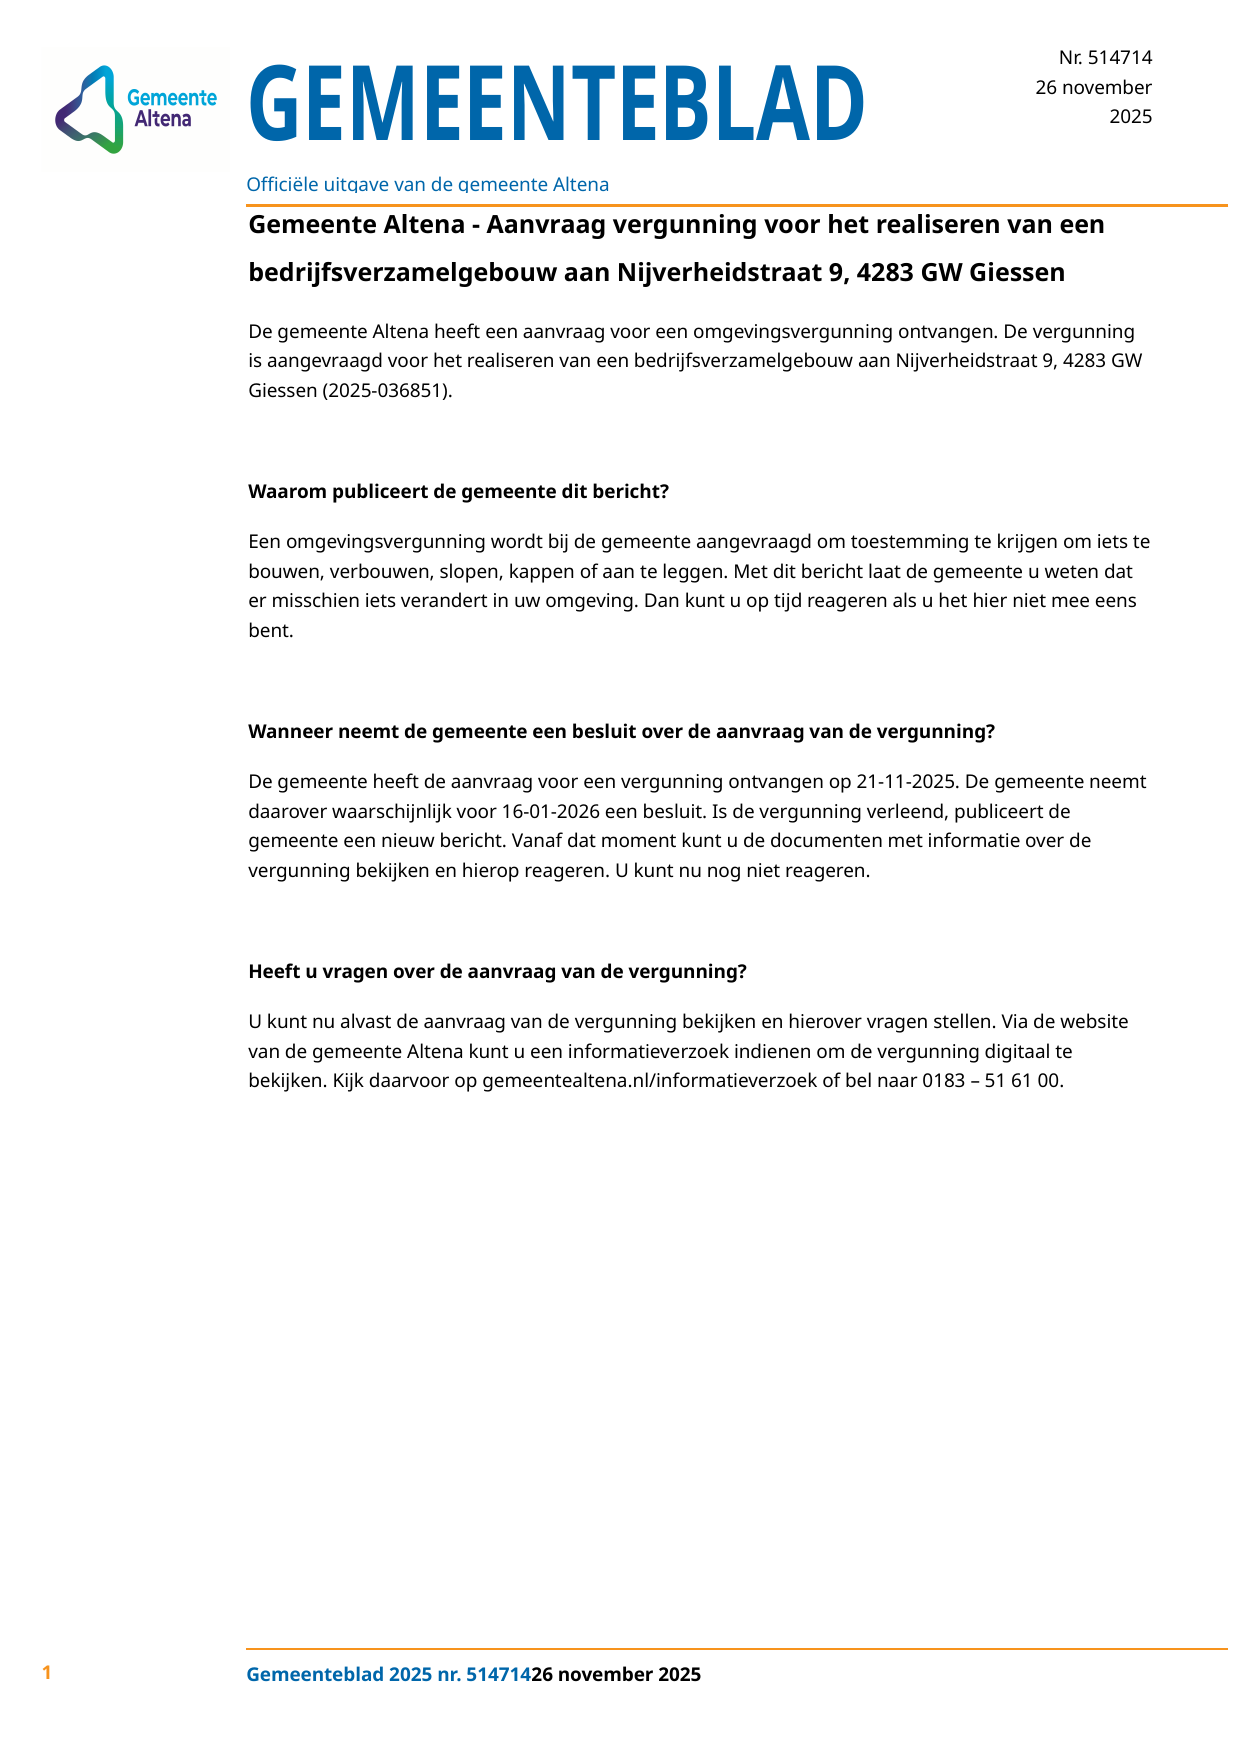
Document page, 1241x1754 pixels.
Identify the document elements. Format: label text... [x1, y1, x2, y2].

text De gemeente Altena heeft een aanvraag voor een omgevingsvergunning ontvangen. De vergunning is aangevraagd voor het realiseren van een bedrijfsverzamelgebouw aan Nijverheidstraat 9, 4283 GW Giessen (2025-036851). [248, 318, 1152, 403]
text Waarom publiceert de gemeente dit bericht? [248, 478, 1152, 504]
text Een omgevingsvergunning wordt bij de gemeente aangevraagd om toestemming te krijgen om iets te bouwen, verbouwen, slopen, kappen of aan te leggen. Met dit bericht laat de gemeente u weten dat er misschien iets verandert in uw omgeving. Dan kunt u op tijd reageren als u het hier niet mee eens bent. [248, 528, 1152, 643]
text Gemeente Altena - Aanvraag vergunning voor het realiseren van een bedrijfsverzamelgebouw aan Nijverheidstraat 9, 4283 GW Giessen [248, 207, 1152, 288]
text De gemeente heeft de aanvraag voor een vergunning ontvangen op 21-11-2025. De gemeente neemt daarover waarschijnlijk voor 16-01-2026 een besluit. Is de vergunning verleend, publiceert de gemeente een nieuw bericht. Vanaf dat moment kunt u de documenten met informatie over de vergunning bekijken en hierop reageren. U kunt nu nog niet reageren. [248, 768, 1152, 883]
picture [41, 47, 231, 172]
text Wanneer neemt de gemeente een besluit over de aanvraag van de vergunning? [248, 718, 1152, 744]
text U kunt nu alvast de aanvraag van de vergunning bekijken en hierover vragen stellen. Via de website van de gemeente Altena kunt u een informatieverzoek indienen om de vergunning digitaal te bekijken. Kijk daarvoor op gemeentealtena.nl/informatieverzoek of bel naar 0183 – 51 61 00. [248, 1008, 1152, 1093]
text Heeft u vragen over de aanvraag van de vergunning? [248, 958, 1152, 984]
